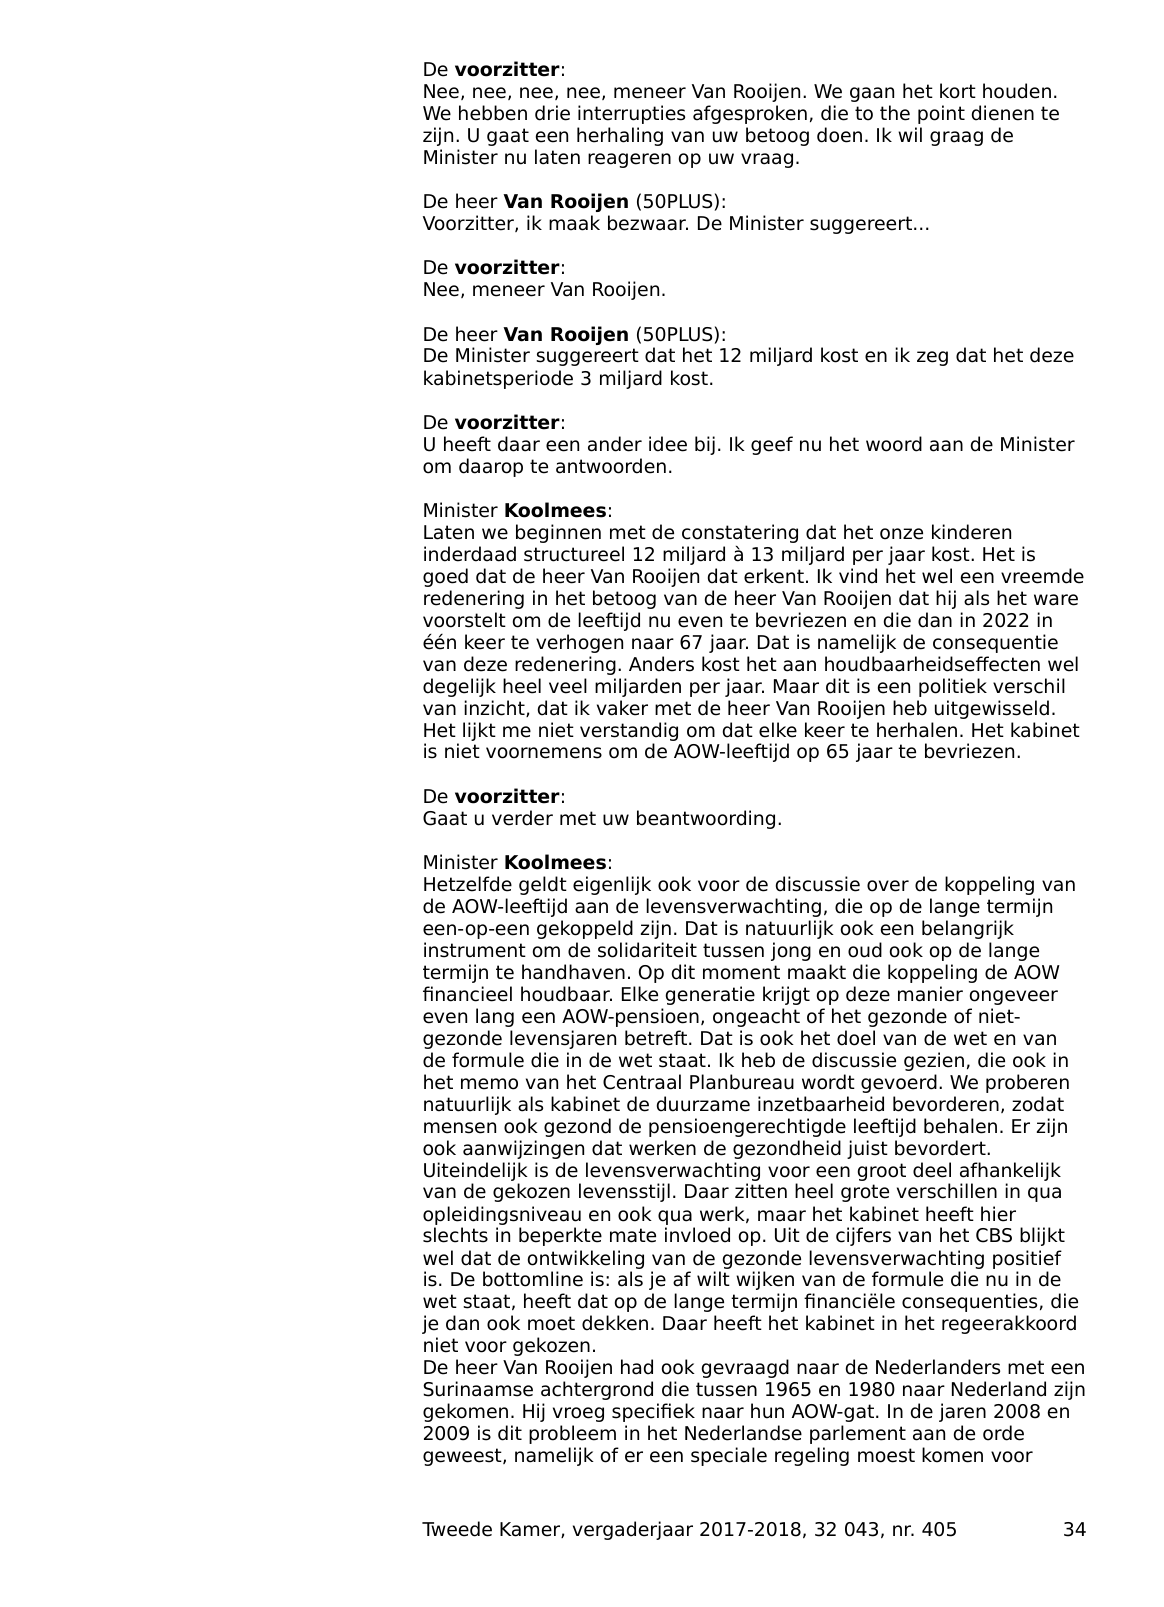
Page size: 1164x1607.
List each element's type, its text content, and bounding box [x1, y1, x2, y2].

text De voorzitter: [422, 59, 1087, 81]
text De Minister suggereert dat het 12 miljard kost en ik zeg dat het deze kabinetsperiode 3 miljard kost. [422, 345, 1087, 389]
text Hetzelfde geldt eigenlijk ook voor de discussie over de koppeling van de AOW-leeftijd aan de levensverwachting, die op de lange termijn een-op-een gekoppeld zijn. Dat is natuurlijk ook een belangrijk instrument om de solidariteit tussen jong en oud ook op de lange termijn te handhaven. Op dit moment maakt die koppeling de AOW financieel houdbaar. Elke generatie krijgt op deze manier ongeveer even lang een AOW-pensioen, ongeacht of het gezonde of niet-gezonde levensjaren betreft. Dat is ook het doel van de wet en van de formule die in de wet staat. Ik heb de discussie gezien, die ook in het memo van het Centraal Planbureau wordt gevoerd. We proberen natuurlijk als kabinet de duurzame inzetbaarheid bevorderen, zodat mensen ook gezond de pensioengerechtigde leeftijd behalen. Er zijn ook aanwijzingen dat werken de gezondheid juist bevordert. Uiteindelijk is de levensverwachting voor een groot deel afhankelijk van de gekozen levensstijl. Daar zitten heel grote verschillen in qua opleidingsniveau en ook qua werk, maar het kabinet heeft hier slechts in beperkte mate invloed op. Uit de cijfers van het CBS blijkt wel dat de ontwikkeling van de gezonde levensverwachting positief is. De bottomline is: als je af wilt wijken van de formule die nu in de wet staat, heeft dat op de lange termijn financiële consequenties, die je dan ook moet dekken. Daar heeft het kabinet in het regeerakkoord niet voor gekozen. [422, 874, 1087, 1357]
text De voorzitter: [422, 257, 1087, 279]
text De heer Van Rooijen (50PLUS): [422, 323, 1087, 345]
text De voorzitter: [422, 786, 1087, 808]
text De voorzitter: [422, 412, 1087, 433]
text Laten we beginnen met de constatering dat het onze kinderen inderdaad structureel 12 miljard à 13 miljard per jaar kost. Het is goed dat de heer Van Rooijen dat erkent. Ik vind het wel een vreemde redenering in het betoog van de heer Van Rooijen dat hij als het ware voorstelt om de leeftijd nu even te bevriezen en die dan in 2022 in één keer te verhogen naar 67 jaar. Dat is namelijk de consequentie van deze redenering. Anders kost het aan houdbaarheidseffecten wel degelijk heel veel miljarden per jaar. Maar dit is een politiek verschil van inzicht, dat ik vaker met de heer Van Rooijen heb uitgewisseld. Het lijkt me niet verstandig om dat elke keer te herhalen. Het kabinet is niet voornemens om de AOW-leeftijd op 65 jaar te bevriezen. [422, 522, 1087, 763]
text Minister Koolmees: [422, 500, 1087, 522]
text Nee, nee, nee, nee, meneer Van Rooijen. We gaan het kort houden. We hebben drie interrupties afgesproken, die to the point dienen te zijn. U gaat een herhaling van uw betoog doen. Ik wil graag de Minister nu laten reageren op uw vraag. [422, 81, 1087, 169]
text De heer Van Rooijen had ook gevraagd naar de Nederlanders met een Surinaamse achtergrond die tussen 1965 en 1980 naar Nederland zijn gekomen. Hij vroeg specifiek naar hun AOW-gat. In de jaren 2008 en 2009 is dit probleem in het Nederlandse parlement aan de orde geweest, namelijk of er een speciale regeling moest komen voor [422, 1357, 1087, 1467]
text U heeft daar een ander idee bij. Ik geef nu het woord aan de Minister om daarop te antwoorden. [422, 433, 1087, 477]
text Nee, meneer Van Rooijen. [422, 279, 1087, 301]
text Minister Koolmees: [422, 852, 1087, 874]
text Gaat u verder met uw beantwoording. [422, 808, 1087, 829]
text Voorzitter, ik maak bezwaar. De Minister suggereert... [422, 213, 1087, 235]
text De heer Van Rooijen (50PLUS): [422, 191, 1087, 213]
